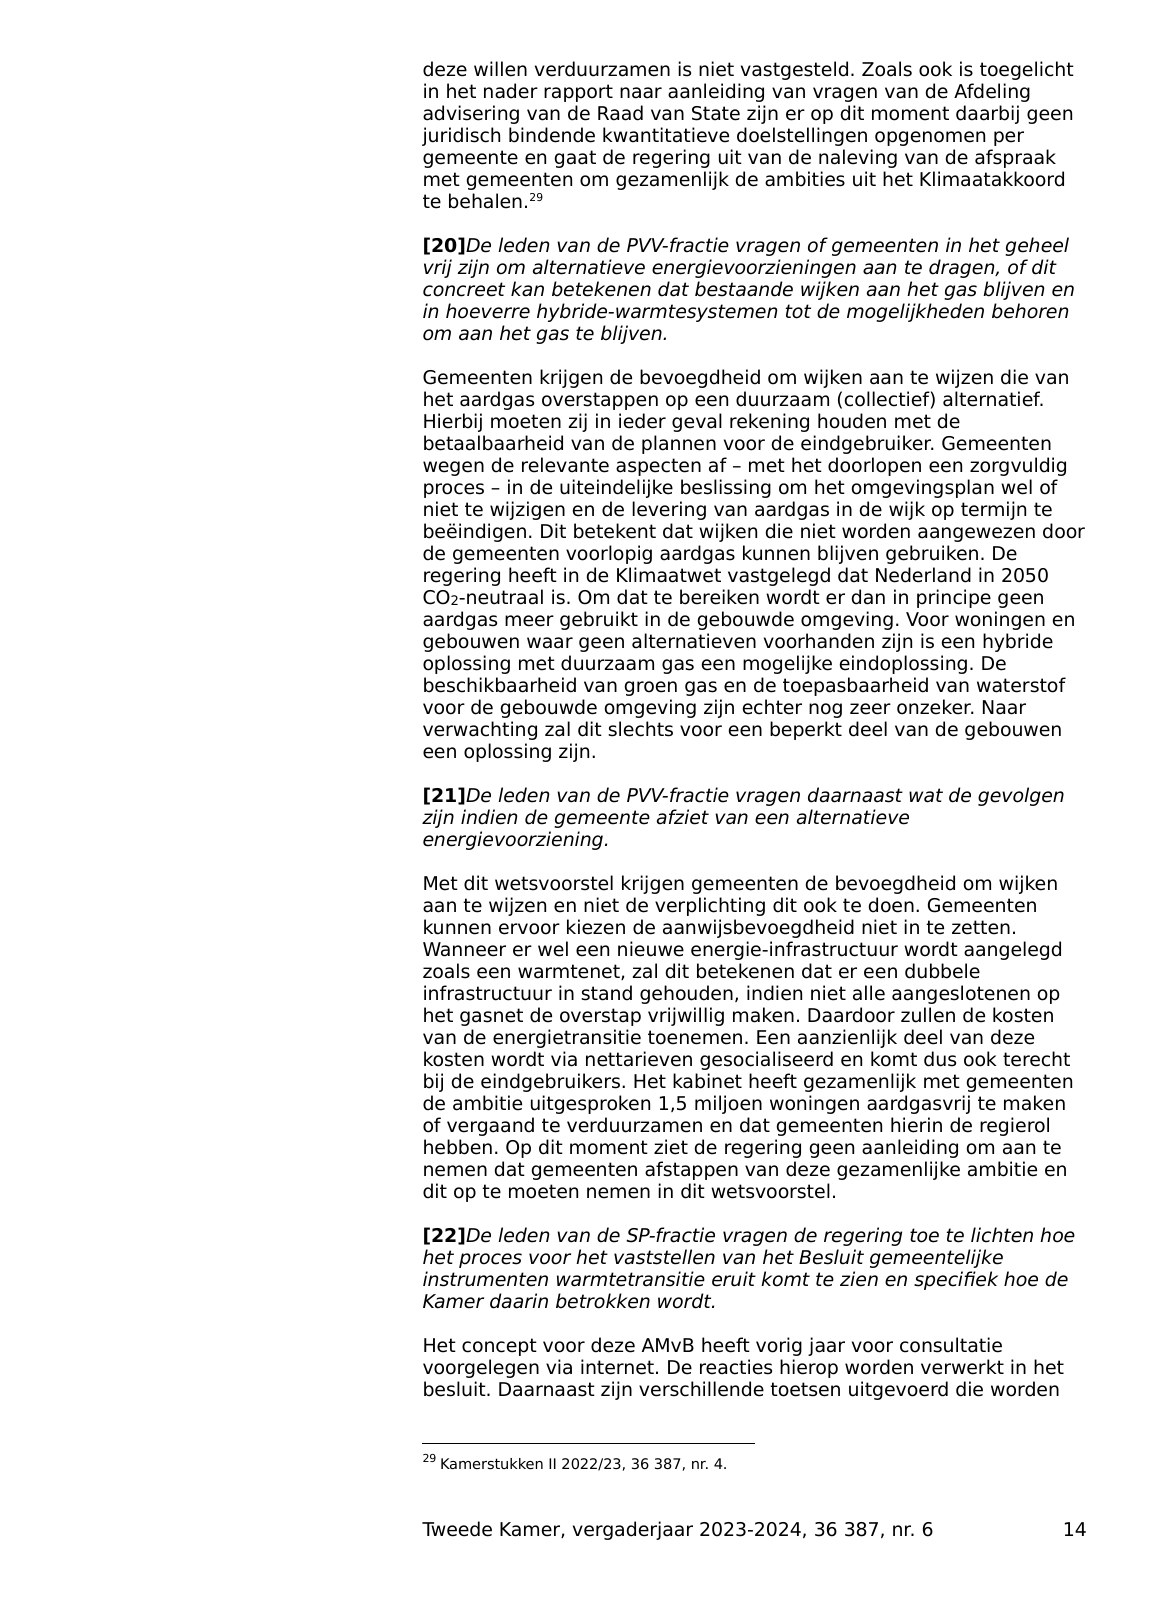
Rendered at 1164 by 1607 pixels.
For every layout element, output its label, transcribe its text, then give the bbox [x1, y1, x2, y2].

text Kamerstukken II 2022/23, 36 387, nr. 4. [422, 1452, 1087, 1474]
text Het concept voor deze AMvB heeft vorig jaar voor consultatie voorgelegen via internet. De reacties hierop worden verwerkt in het besluit. Daarnaast zijn verschillende toetsen uitgevoerd die worden [422, 1335, 1087, 1401]
text Met dit wetsvoorstel krijgen gemeenten de bevoegdheid om wijken aan te wijzen en niet de verplichting dit ook te doen. Gemeenten kunnen ervoor kiezen de aanwijsbevoegdheid niet in te zetten. Wanneer er wel een nieuwe energie-infrastructuur wordt aangelegd zoals een warmtenet, zal dit betekenen dat er een dubbele infrastructuur in stand gehouden, indien niet alle aangeslotenen op het gasnet de overstap vrijwillig maken. Daardoor zullen de kosten van de energietransitie toenemen. Een aanzienlijk deel van deze kosten wordt via nettarieven gesocialiseerd en komt dus ook terecht bij de eindgebruikers. Het kabinet heeft gezamenlijk met gemeenten de ambitie uitgesproken 1,5 miljoen woningen aardgasvrij te maken of vergaand te verduurzamen en dat gemeenten hierin de regierol hebben. Op dit moment ziet de regering geen aanleiding om aan te nemen dat gemeenten afstappen van deze gezamenlijke ambitie en dit op te moeten nemen in dit wetsvoorstel. [422, 873, 1087, 1203]
text deze willen verduurzamen is niet vastgesteld. Zoals ook is toegelicht in het nader rapport naar aanleiding van vragen van de Afdeling advisering van de Raad van State zijn er op dit moment daarbij geen juridisch bindende kwantitatieve doelstellingen opgenomen per gemeente en gaat de regering uit van de naleving van de afspraak met gemeenten om gezamenlijk de ambities uit het Klimaatakkoord te behalen. [422, 59, 1087, 213]
text [22]De leden van de SP-fractie vragen de regering toe te lichten hoe het proces voor het vaststellen van het Besluit gemeentelijke instrumenten warmtetransitie eruit komt te zien en specifiek hoe de Kamer daarin betrokken wordt. [422, 1225, 1087, 1313]
text [21]De leden van de PVV-fractie vragen daarnaast wat de gevolgen zijn indien de gemeente afziet van een alternatieve energievoorziening. [422, 785, 1087, 851]
text [20]De leden van de PVV-fractie vragen of gemeenten in het geheel vrij zijn om alternatieve energievoorzieningen aan te dragen, of dit concreet kan betekenen dat bestaande wijken aan het gas blijven en in hoeverre hybride-warmtesystemen tot de mogelijkheden behoren om aan het gas te blijven. [422, 235, 1087, 345]
text Gemeenten krijgen de bevoegdheid om wijken aan te wijzen die van het aardgas overstappen op een duurzaam (collectief) alternatief. Hierbij moeten zij in ieder geval rekening houden met de betaalbaarheid van de plannen voor de eindgebruiker. Gemeenten wegen de relevante aspecten af – met het doorlopen een zorgvuldig proces – in de uiteindelijke beslissing om het omgevingsplan wel of niet te wijzigen en de levering van aardgas in de wijk op termijn te beëindigen. Dit betekent dat wijken die niet worden aangewezen door de gemeenten voorlopig aardgas kunnen blijven gebruiken. De regering heeft in de Klimaatwet vastgelegd dat Nederland in 2050 CO2-neutraal is. Om dat te bereiken wordt er dan in principe geen aardgas meer gebruikt in de gebouwde omgeving. Voor woningen en gebouwen waar geen alternatieven voorhanden zijn is een hybride oplossing met duurzaam gas een mogelijke eindoplossing. De beschikbaarheid van groen gas en de toepasbaarheid van waterstof voor de gebouwde omgeving zijn echter nog zeer onzeker. Naar verwachting zal dit slechts voor een beperkt deel van de gebouwen een oplossing zijn. [422, 367, 1087, 763]
